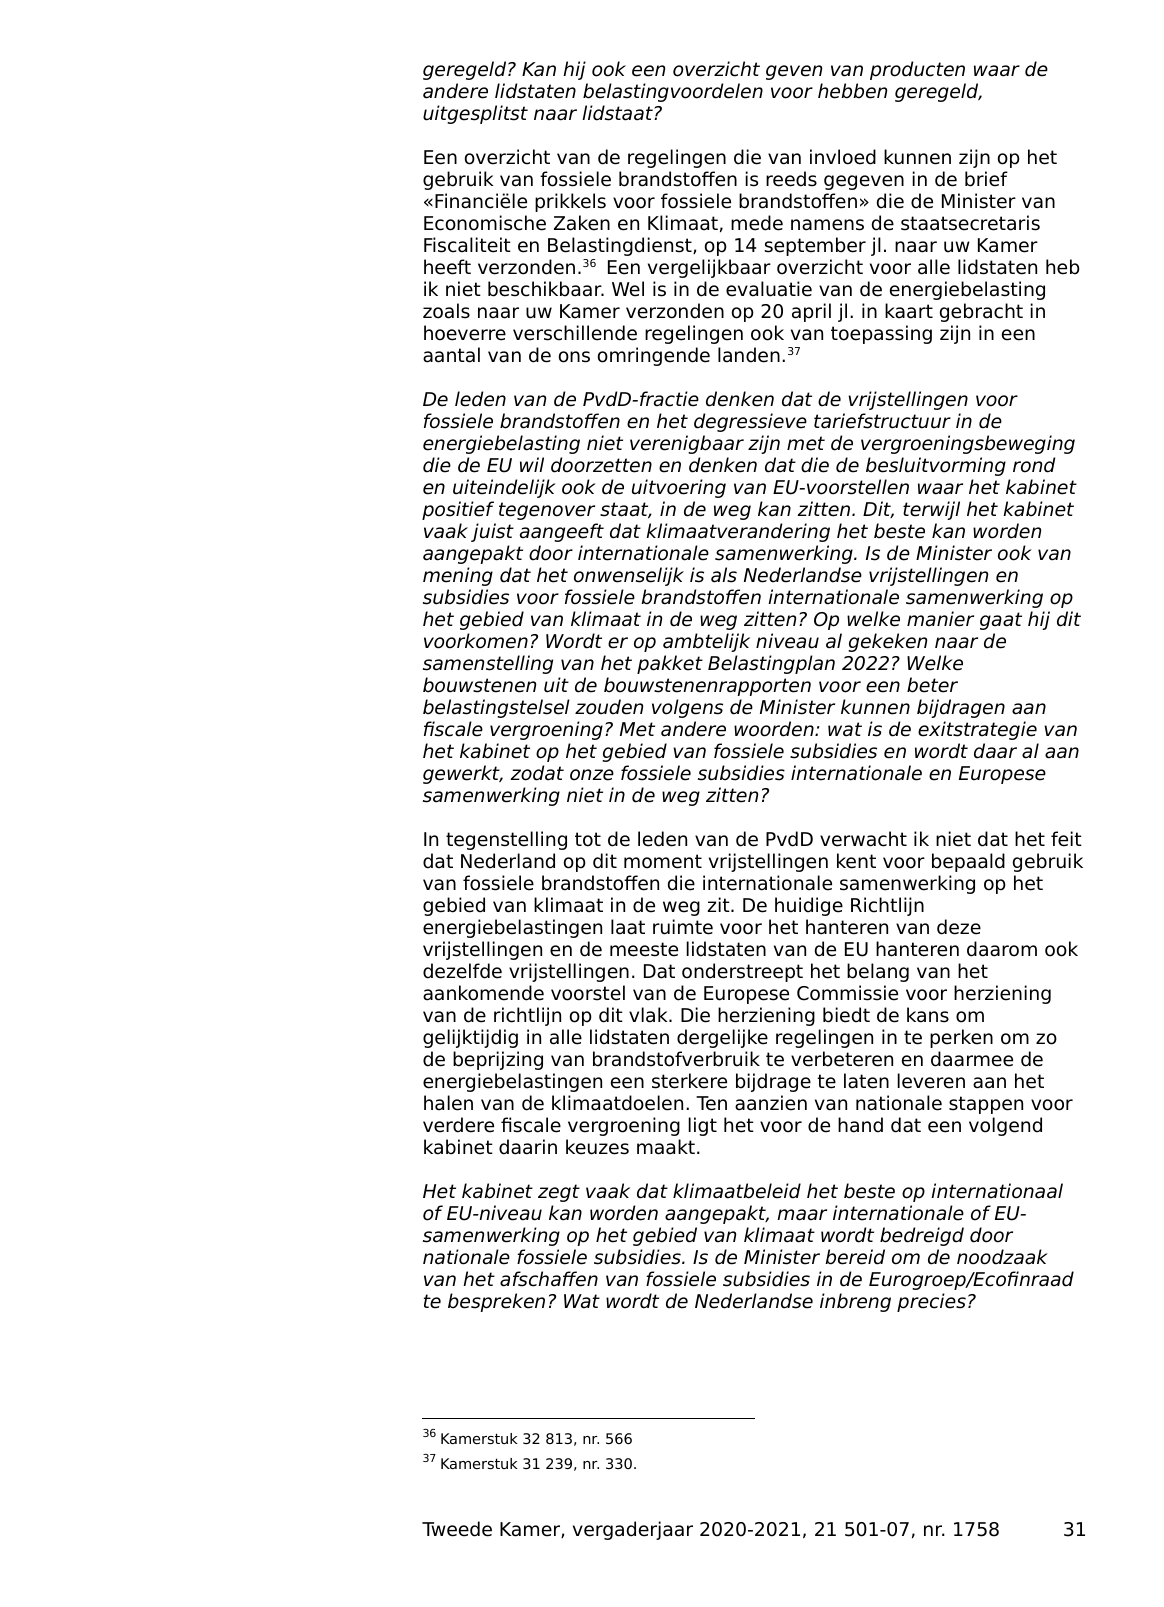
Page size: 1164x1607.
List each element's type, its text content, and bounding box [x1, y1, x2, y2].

text De leden van de PvdD-fractie denken dat de vrijstellingen voor fossiele brandstoffen en het degressieve tariefstructuur in de energiebelasting niet verenigbaar zijn met de vergroeningsbeweging die de EU wil doorzetten en denken dat die de besluitvorming rond en uiteindelijk ook de uitvoering van EU-voorstellen waar het kabinet positief tegenover staat, in de weg kan zitten. Dit, terwijl het kabinet vaak juist aangeeft dat klimaatverandering het beste kan worden aangepakt door internationale samenwerking. Is de Minister ook van mening dat het onwenselijk is als Nederlandse vrijstellingen en subsidies voor fossiele brandstoffen internationale samenwerking op het gebied van klimaat in de weg zitten? Op welke manier gaat hij dit voorkomen? Wordt er op ambtelijk niveau al gekeken naar de samenstelling van het pakket Belastingplan 2022? Welke bouwstenen uit de bouwstenenrapporten voor een beter belastingstelsel zouden volgens de Minister kunnen bijdragen aan fiscale vergroening? Met andere woorden: wat is de exitstrategie van het kabinet op het gebied van fossiele subsidies en wordt daar al aan gewerkt, zodat onze fossiele subsidies internationale en Europese samenwerking niet in de weg zitten? [422, 389, 1087, 807]
text Kamerstuk 32 813, nr. 566 [422, 1427, 1087, 1449]
text Een overzicht van de regelingen die van invloed kunnen zijn op het gebruik van fossiele brandstoffen is reeds gegeven in de brief «Financiële prikkels voor fossiele brandstoffen» die de Minister van Economische Zaken en Klimaat, mede namens de staatsecretaris Fiscaliteit en Belastingdienst, op 14 september jl. naar uw Kamer heeft verzonden. Een vergelijkbaar overzicht voor alle lidstaten heb ik niet beschikbaar. Wel is in de evaluatie van de energiebelasting zoals naar uw Kamer verzonden op 20 april jl. in kaart gebracht in hoeverre verschillende regelingen ook van toepassing zijn in een aantal van de ons omringende landen. [422, 147, 1087, 367]
text In tegenstelling tot de leden van de PvdD verwacht ik niet dat het feit dat Nederland op dit moment vrijstellingen kent voor bepaald gebruik van fossiele brandstoffen die internationale samenwerking op het gebied van klimaat in de weg zit. De huidige Richtlijn energiebelastingen laat ruimte voor het hanteren van deze vrijstellingen en de meeste lidstaten van de EU hanteren daarom ook dezelfde vrijstellingen. Dat onderstreept het belang van het aankomende voorstel van de Europese Commissie voor herziening van de richtlijn op dit vlak. Die herziening biedt de kans om gelijktijdig in alle lidstaten dergelijke regelingen in te perken om zo de beprijzing van brandstofverbruik te verbeteren en daarmee de energiebelastingen een sterkere bijdrage te laten leveren aan het halen van de klimaatdoelen. Ten aanzien van nationale stappen voor verdere fiscale vergroening ligt het voor de hand dat een volgend kabinet daarin keuzes maakt. [422, 829, 1087, 1159]
text Kamerstuk 31 239, nr. 330. [422, 1452, 1087, 1474]
text Het kabinet zegt vaak dat klimaatbeleid het beste op internationaal of EU-niveau kan worden aangepakt, maar internationale of EU-samenwerking op het gebied van klimaat wordt bedreigd door nationale fossiele subsidies. Is de Minister bereid om de noodzaak van het afschaffen van fossiele subsidies in de Eurogroep/Ecofinraad te bespreken? Wat wordt de Nederlandse inbreng precies? [422, 1181, 1087, 1313]
text geregeld? Kan hij ook een overzicht geven van producten waar de andere lidstaten belastingvoordelen voor hebben geregeld, uitgesplitst naar lidstaat? [422, 59, 1087, 125]
